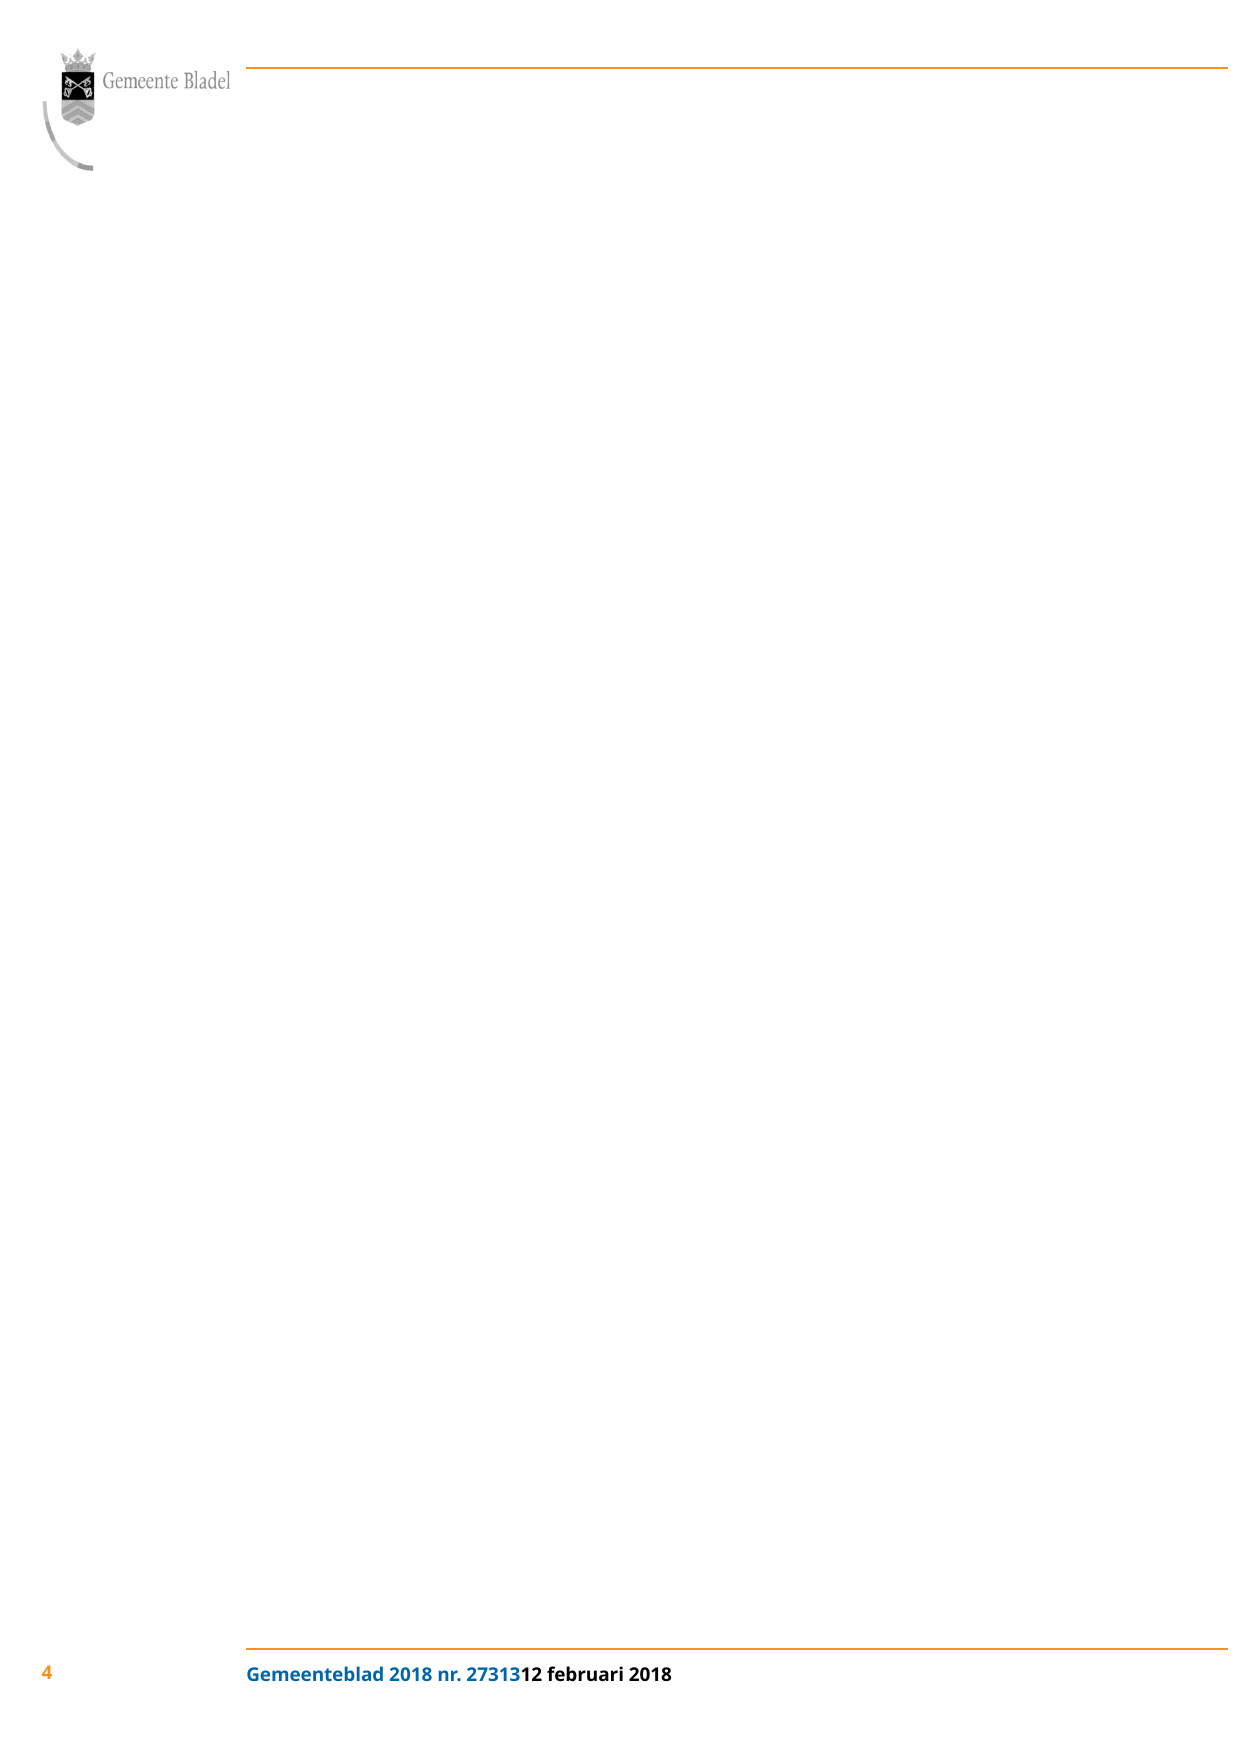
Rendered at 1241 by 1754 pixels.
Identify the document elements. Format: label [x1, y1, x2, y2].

picture [41, 47, 231, 172]
